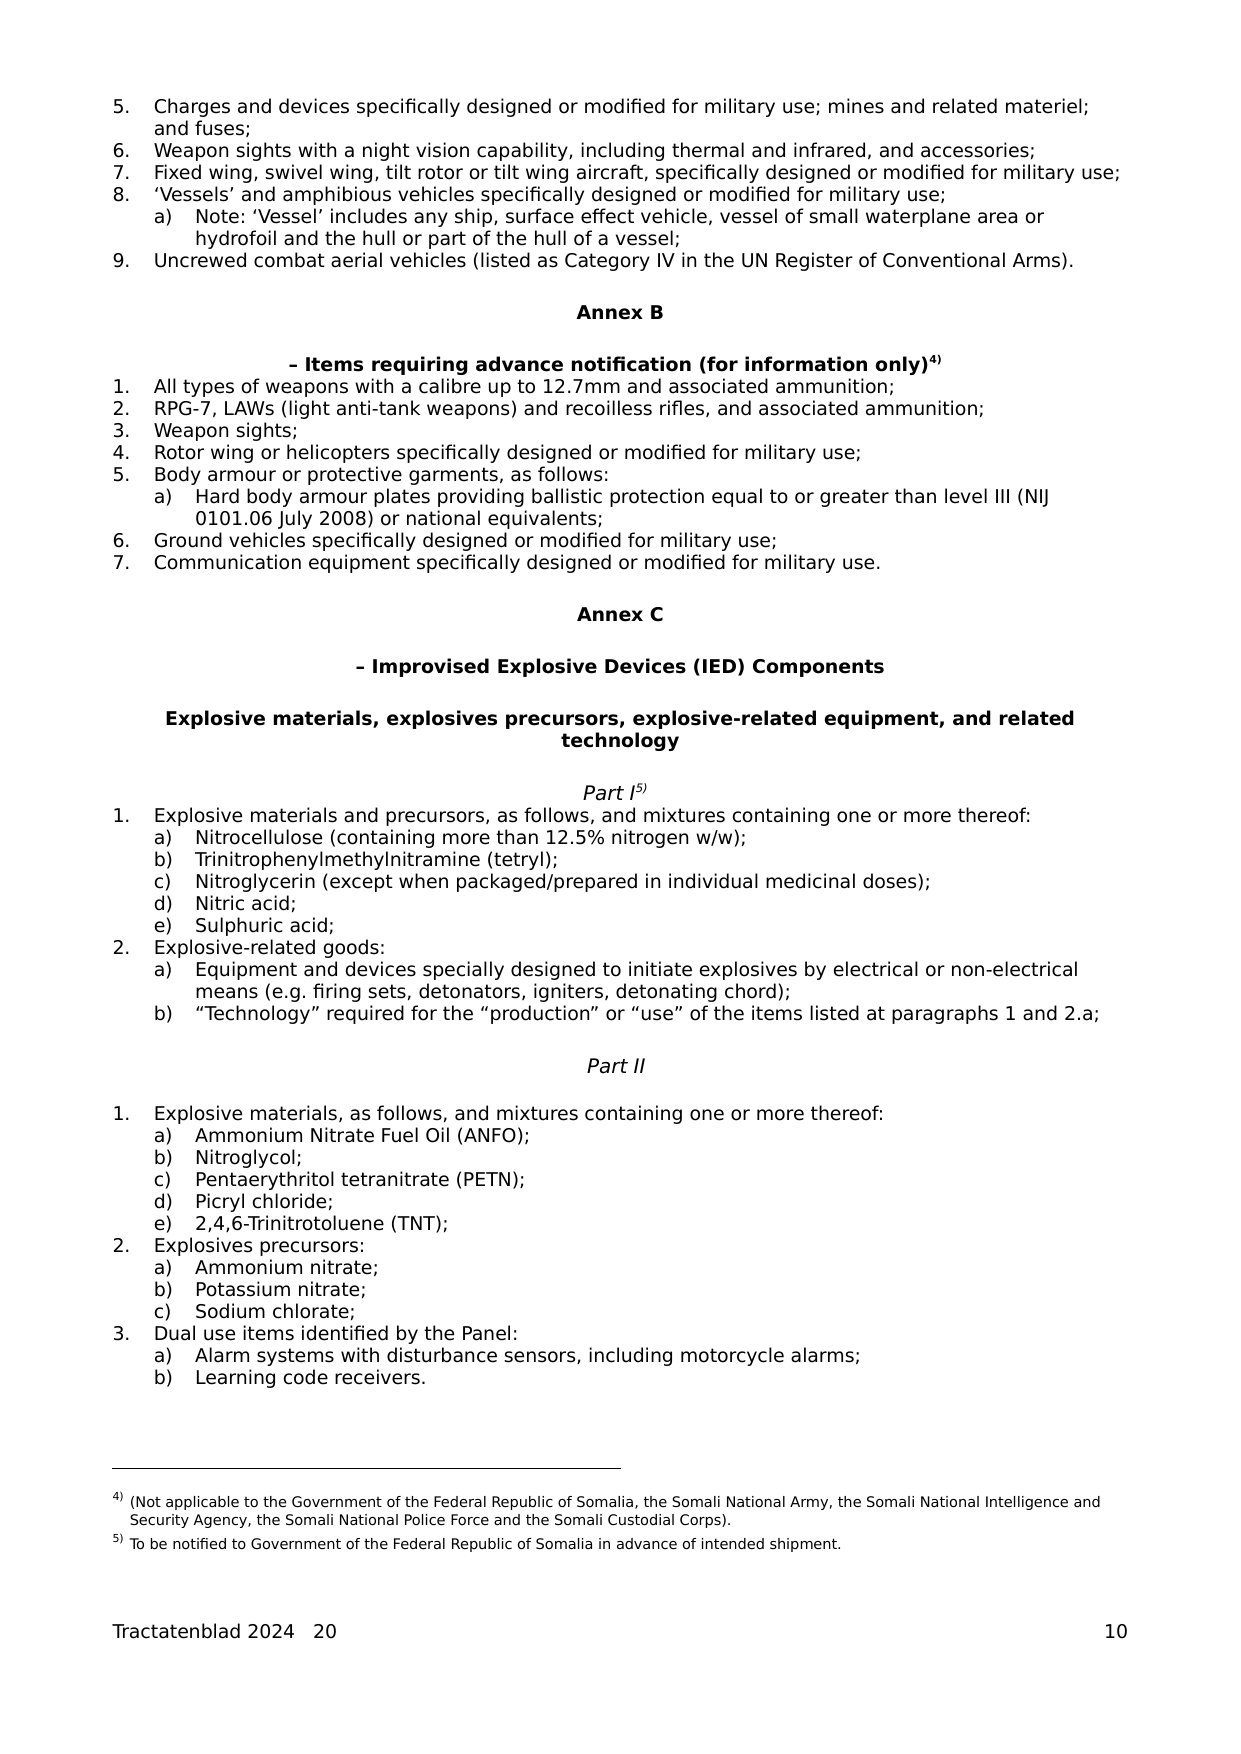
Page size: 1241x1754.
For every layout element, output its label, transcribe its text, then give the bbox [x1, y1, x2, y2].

text 2. RPG-7, LAWs (light anti-tank weapons) and recoilless rifles, and associated ammunition; [112, 398, 1128, 420]
subtitle Annex B [112, 302, 1128, 324]
text 3. Dual use items identified by the Panel: [112, 1323, 1128, 1345]
subtitle – Items requiring advance notification (for information only) [112, 354, 1128, 376]
text e) Sulphuric acid; [153, 915, 1128, 937]
text a) Hard body armour plates providing ballistic protection equal to or greater than level III (NIJ 0101.06 July 2008) or national equivalents; [153, 486, 1128, 529]
text c) Nitroglycerin (except when packaged/prepared in individual medicinal doses); [153, 871, 1128, 893]
text b) “Technology” required for the “production” or “use” of the items listed at paragraphs 1 and 2.a; [153, 1003, 1128, 1024]
text 1. All types of weapons with a calibre up to 12.7mm and associated ammunition; [112, 376, 1128, 398]
text a) Ammonium Nitrate Fuel Oil (ANFO); [153, 1125, 1128, 1147]
text 7. Communication equipment specifically designed or modified for military use. [112, 552, 1128, 573]
subtitle Explosive materials, explosives precursors, explosive-related equipment, and related technology [112, 707, 1128, 751]
text a) Equipment and devices specially designed to initiate explosives by electrical or non-electrical means (e.g. firing sets, detonators, igniters, detonating chord); [153, 959, 1128, 1003]
text b) Trinitrophenylmethylnitramine (tetryl); [153, 849, 1128, 871]
text 6. Ground vehicles specifically designed or modified for military use; [112, 529, 1128, 552]
text d) Nitric acid; [153, 893, 1128, 915]
text 2. Explosive-related goods: [112, 937, 1128, 959]
text To be notified to Government of the Federal Republic of Somalia in advance of intended shipment. [112, 1532, 1128, 1554]
text 8. ‘Vessels’ and amphibious vehicles specifically designed or modified for military use; [112, 184, 1128, 206]
text 1. Explosive materials, as follows, and mixtures containing one or more thereof: [112, 1103, 1128, 1125]
text 5. Charges and devices specifically designed or modified for military use; mines and related materiel; and fuses; [112, 96, 1128, 140]
subtitle Annex C [112, 603, 1128, 626]
text d) Picryl chloride; [153, 1191, 1128, 1213]
text 7. Fixed wing, swivel wing, tilt rotor or tilt wing aircraft, specifically designed or modified for military use; [112, 162, 1128, 184]
text c) Pentaerythritol tetranitrate (PETN); [153, 1169, 1128, 1191]
text c) Sodium chlorate; [153, 1301, 1128, 1323]
text 9. Uncrewed combat aerial vehicles (listed as Category IV in the UN Register of Conventional Arms). [112, 250, 1128, 272]
text (Not applicable to the Government of the Federal Republic of Somalia, the Somali National Army, the Somali National Intelligence and Security Agency, the Somali National Police Force and the Somali Custodial Corps). [112, 1490, 1128, 1529]
text 1. Explosive materials and precursors, as follows, and mixtures containing one or more thereof: [112, 805, 1128, 827]
text 2. Explosives precursors: [112, 1235, 1128, 1257]
text b) Potassium nitrate; [153, 1279, 1128, 1301]
text b) Nitroglycol; [153, 1147, 1128, 1169]
text 4. Rotor wing or helicopters specifically designed or modified for military use; [112, 442, 1128, 464]
text a) Ammonium nitrate; [153, 1257, 1128, 1279]
text a) Alarm systems with disturbance sensors, including motorcycle alarms; [153, 1345, 1128, 1367]
subtitle Part II [112, 1054, 1128, 1078]
subtitle – Improvised Explosive Devices (IED) Components [112, 656, 1128, 677]
text e) 2,4,6-Trinitrotoluene (TNT); [153, 1213, 1128, 1235]
text a) Nitrocellulose (containing more than 12.5% nitrogen w/w); [153, 827, 1128, 849]
text 3. Weapon sights; [112, 420, 1128, 442]
text 5. Body armour or protective garments, as follows: [112, 464, 1128, 486]
subtitle Part I [112, 781, 1128, 805]
text 6. Weapon sights with a night vision capability, including thermal and infrared, and accessories; [112, 140, 1128, 162]
text a) Note: ‘Vessel’ includes any ship, surface effect vehicle, vessel of small waterplane area or hydrofoil and the hull or part of the hull of a vessel; [153, 206, 1128, 250]
text b) Learning code receivers. [153, 1367, 1128, 1389]
